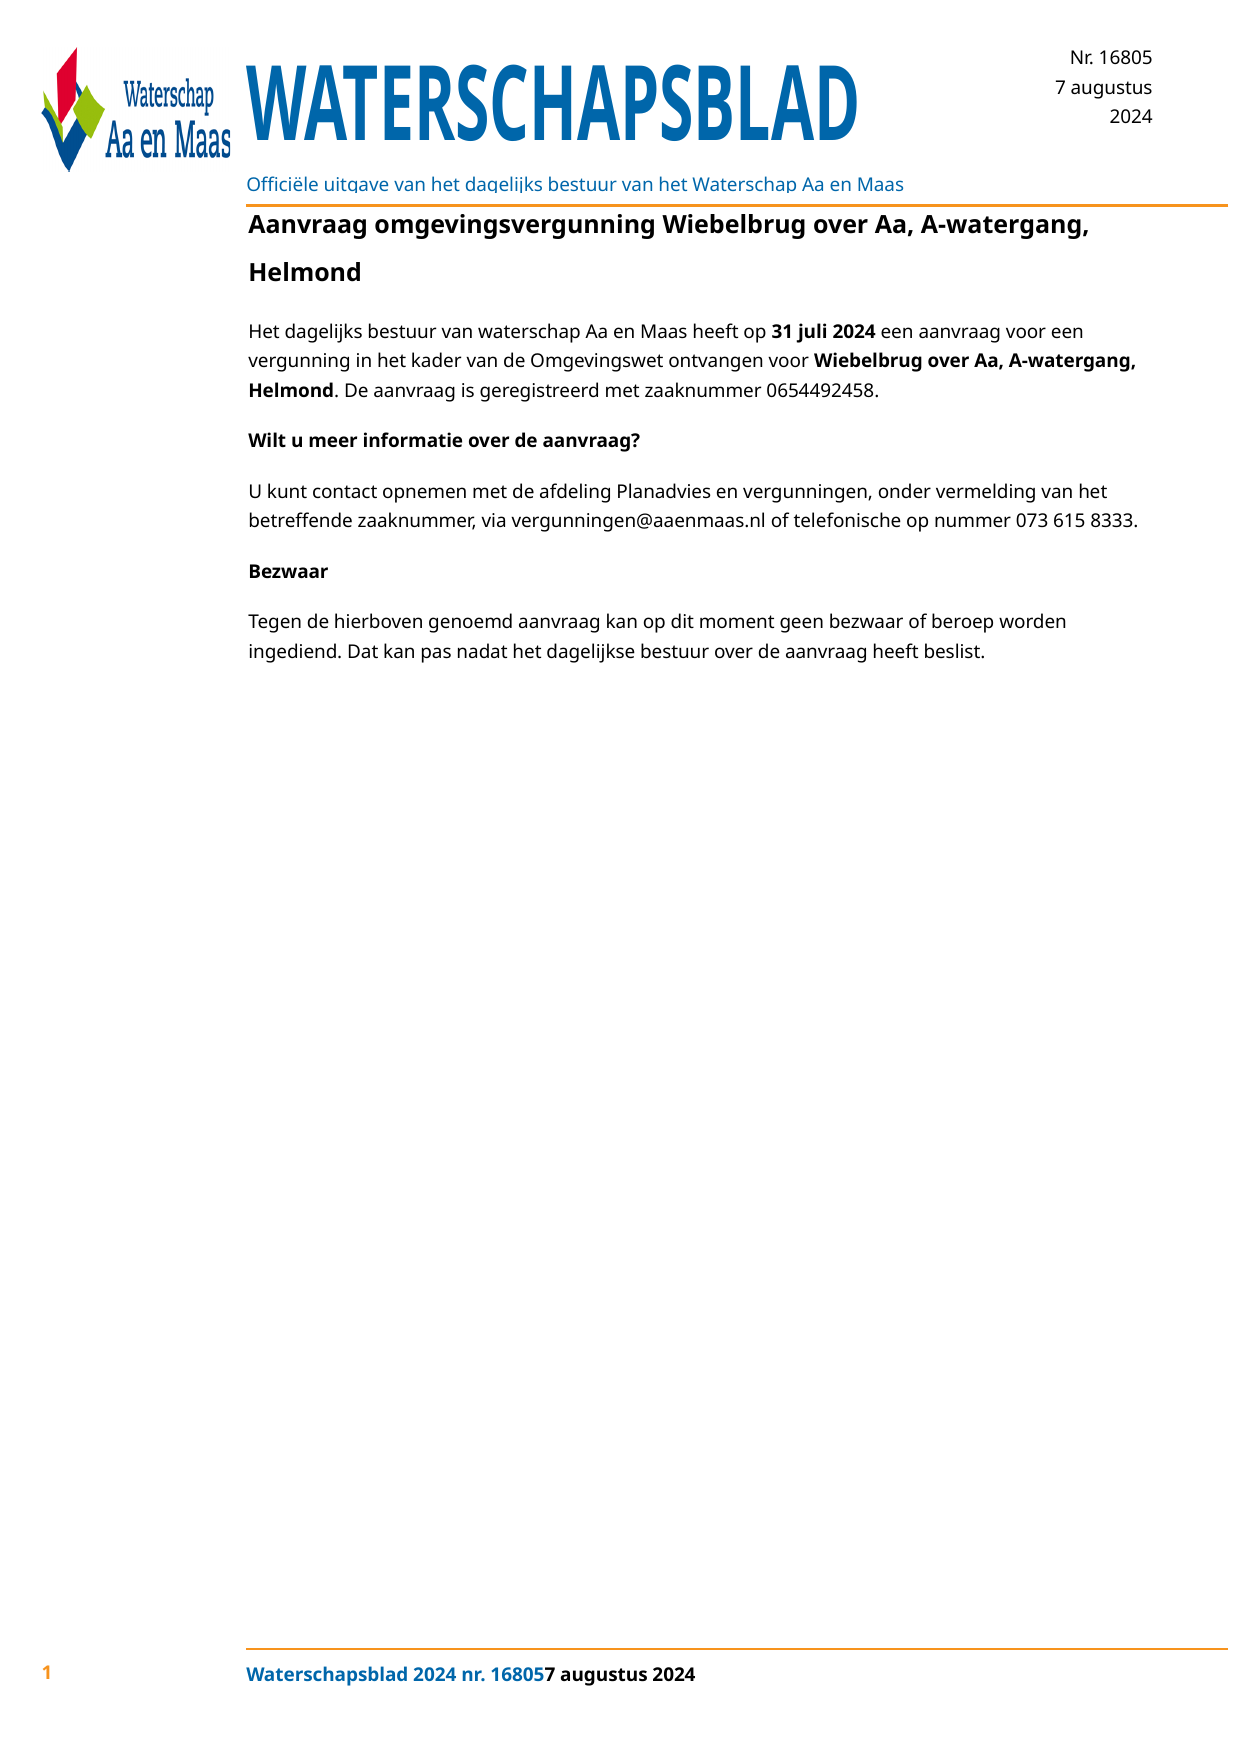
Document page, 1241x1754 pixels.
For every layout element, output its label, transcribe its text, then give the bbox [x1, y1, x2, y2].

text Tegen de hierboven genoemd aanvraag kan op dit moment geen bezwaar of beroep worden ingediend. Dat kan pas nadat het dagelijkse bestuur over de aanvraag heeft beslist. [248, 608, 1152, 664]
text U kunt contact opnemen met de afdeling Planadvies en vergunningen, onder vermelding van het betreffende zaaknummer, via vergunningen@aaenmaas.nl of telefonische op nummer 073 615 8333. [248, 478, 1152, 533]
text Bezwaar [248, 558, 1152, 584]
text Aanvraag omgevingsvergunning Wiebelbrug over Aa, A-watergang, Helmond [248, 207, 1152, 288]
text Wilt u meer informatie over de aanvraag? [248, 427, 1152, 453]
text Het dagelijks bestuur van waterschap Aa en Maas heeft op 31 juli 2024 een aanvraag voor een vergunning in het kader van de Omgevingswet ontvangen voor Wiebelbrug over Aa, A-watergang, Helmond. De aanvraag is geregistreerd met zaaknummer 0654492458. [248, 318, 1152, 403]
picture [41, 47, 231, 172]
